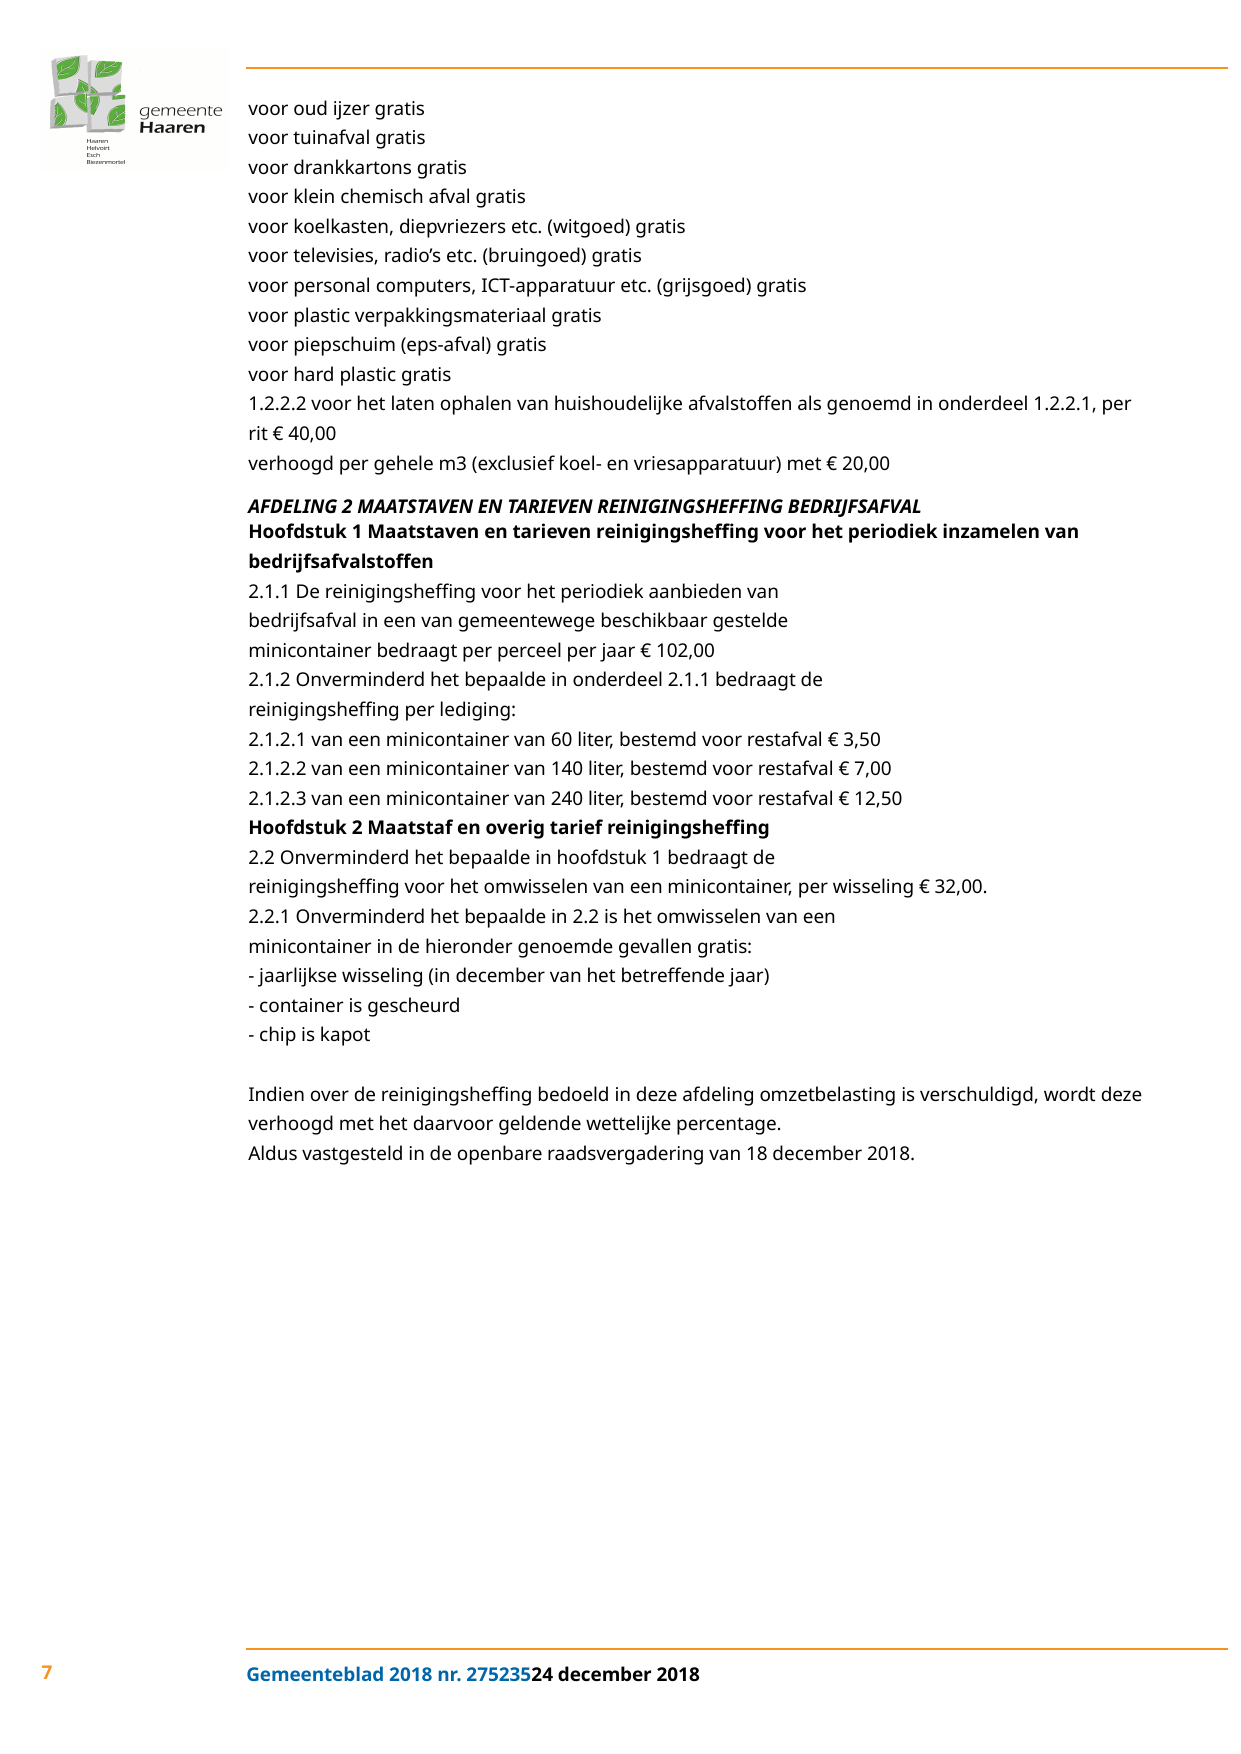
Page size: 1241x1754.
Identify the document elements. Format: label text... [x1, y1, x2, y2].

text 2.1.2.3 van een minicontainer van 240 liter, bestemd voor restafval € 12,50 [248, 785, 1152, 811]
text 2.2.1 Onverminderd het bepaalde in 2.2 is het omwisselen van een [248, 903, 1152, 929]
text reinigingsheffing voor het omwisselen van een minicontainer, per wisseling € 32,00. [248, 874, 1152, 899]
text voor oud ijzer gratis [248, 95, 1152, 121]
text voor plastic verpakkingsmateriaal gratis [248, 302, 1152, 328]
text Indien over de reinigingsheffing bedoeld in deze afdeling omzetbelasting is verschuldigd, wordt deze verhoogd met het daarvoor geldende wettelijke percentage. [248, 1081, 1152, 1136]
text minicontainer bedraagt per perceel per jaar € 102,00 [248, 637, 1152, 663]
text reinigingsheffing per lediging: [248, 696, 1152, 722]
text 2.1.2.1 van een minicontainer van 60 liter, bestemd voor restafval € 3,50 [248, 726, 1152, 751]
text Hoofdstuk 1 Maatstaven en tarieven reinigingsheffing voor het periodiek inzamelen van bedrijfsafvalstoffen [248, 519, 1152, 574]
text - container is gescheurd [248, 992, 1152, 1018]
text 2.2 Onverminderd het bepaalde in hoofdstuk 1 bedraagt de [248, 844, 1152, 870]
text voor piepschuim (eps-afval) gratis [248, 331, 1152, 357]
text voor koelkasten, diepvriezers etc. (witgoed) gratis [248, 213, 1152, 239]
text - chip is kapot [248, 1022, 1152, 1047]
text voor hard plastic gratis [248, 361, 1152, 387]
text 2.1.2 Onverminderd het bepaalde in onderdeel 2.1.1 bedraagt de [248, 667, 1152, 692]
text bedrijfsafval in een van gemeentewege beschikbaar gestelde [248, 607, 1152, 633]
text voor personal computers, ICT-apparatuur etc. (grijsgoed) gratis [248, 272, 1152, 298]
text minicontainer in de hieronder genoemde gevallen gratis: [248, 933, 1152, 958]
text voor klein chemisch afval gratis [248, 183, 1152, 209]
text Hoofdstuk 2 Maatstaf en overig tarief reinigingsheffing [248, 814, 1152, 840]
picture [41, 47, 231, 172]
text AFDELING 2 MAATSTAVEN EN TARIEVEN REINIGINGSHEFFING BEDRIJFSAFVAL [248, 493, 1152, 519]
text 2.1.1 De reinigingsheffing voor het periodiek aanbieden van [248, 578, 1152, 603]
text verhoogd per gehele m3 (exclusief koel- en vriesapparatuur) met € 20,00 [248, 450, 1152, 476]
text voor tuinafval gratis [248, 124, 1152, 150]
text voor drankkartons gratis [248, 154, 1152, 180]
text 1.2.2.2 voor het laten ophalen van huishoudelijke afvalstoffen als genoemd in onderdeel 1.2.2.1, per rit € 40,00 [248, 391, 1152, 446]
text - jaarlijkse wisseling (in december van het betreffende jaar) [248, 962, 1152, 988]
text 2.1.2.2 van een minicontainer van 140 liter, bestemd voor restafval € 7,00 [248, 755, 1152, 781]
text Aldus vastgesteld in de openbare raadsvergadering van 18 december 2018. [248, 1140, 1152, 1166]
text voor televisies, radio’s etc. (bruingoed) gratis [248, 243, 1152, 268]
